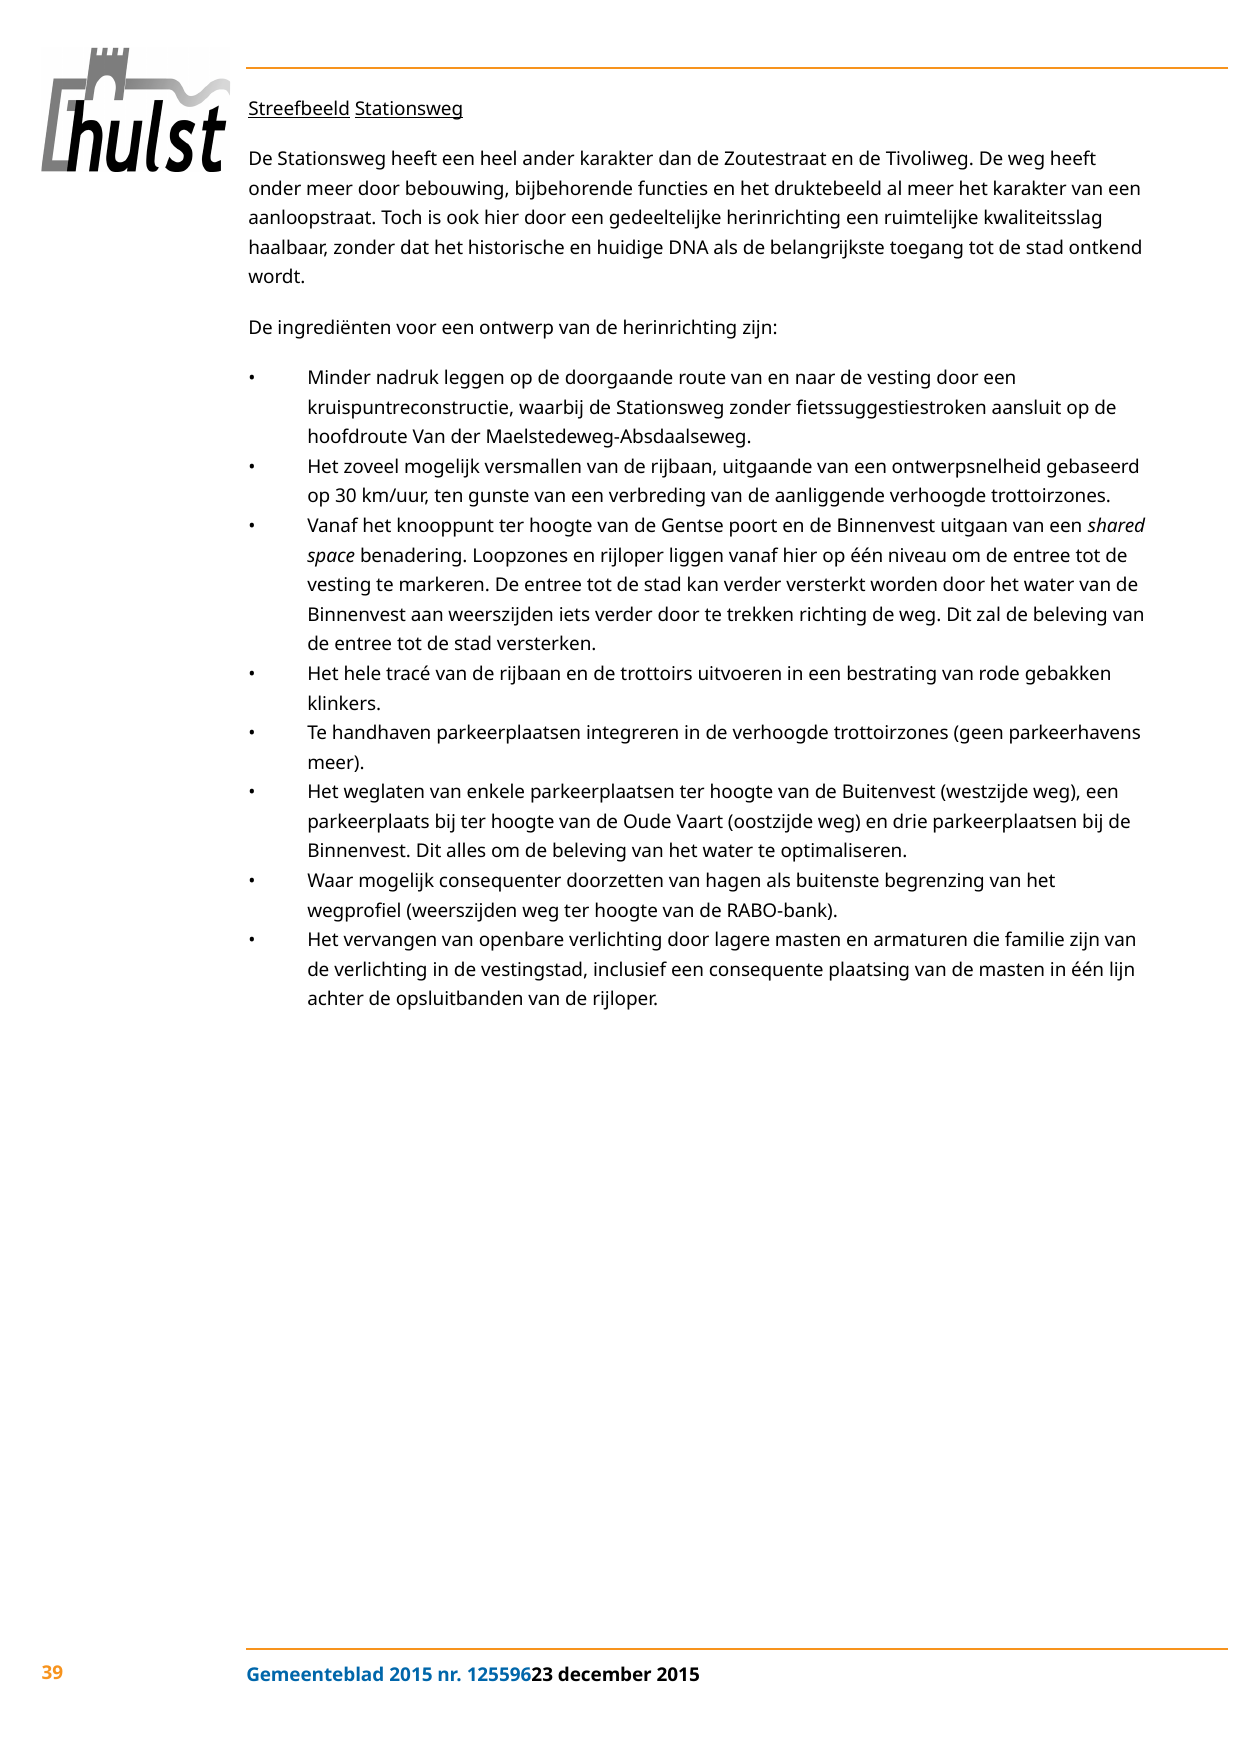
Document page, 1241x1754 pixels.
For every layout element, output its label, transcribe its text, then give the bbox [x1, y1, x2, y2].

list Minder nadruk leggen op de doorgaande route van en naar de vesting door een kruispuntreconstructie, waarbij de Stationsweg zonder fietssuggestiestroken aansluit op de hoofdroute Van der Maelstedeweg-Absdaalseweg. [248, 364, 1152, 449]
list Het vervangen van openbare verlichting door lagere masten en armaturen die familie zijn van de verlichting in de vestingstad, inclusief een consequente plaatsing van de masten in één lijn achter de opsluitbanden van de rijloper. [248, 926, 1152, 1011]
list Waar mogelijk consequenter doorzetten van hagen als buitenste begrenzing van het wegprofiel (weerszijden weg ter hoogte van de RABO-bank). [248, 867, 1152, 923]
list Het zoveel mogelijk versmallen van de rijbaan, uitgaande van een ontwerpsnelheid gebaseerd op 30 km/uur, ten gunste van een verbreding van de aanliggende verhoogde trottoirzones. [248, 453, 1152, 508]
list Vanaf het knooppunt ter hoogte van de Gentse poort en de Binnenvest uitgaan van een shared space benadering. Loopzones en rijloper liggen vanaf hier op één niveau om de entree tot de vesting te markeren. De entree tot de stad kan verder versterkt worden door het water van de Binnenvest aan weerszijden iets verder door te trekken richting de weg. Dit zal de beleving van de entree tot de stad versterken. [248, 512, 1152, 656]
list Te handhaven parkeerplaatsen integreren in de verhoogde trottoirzones (geen parkeerhavens meer). [248, 719, 1152, 775]
text De ingrediënten voor een ontwerp van de herinrichting zijn: [248, 314, 1152, 340]
text Streefbeeld Stationsweg [248, 95, 1152, 121]
picture [41, 47, 231, 172]
list Het weglaten van enkele parkeerplaatsen ter hoogte van de Buitenvest (westzijde weg), een parkeerplaats bij ter hoogte van de Oude Vaart (oostzijde weg) en drie parkeerplaatsen bij de Binnenvest. Dit alles om de beleving van het water te optimaliseren. [248, 778, 1152, 863]
list Het hele tracé van de rijbaan en de trottoirs uitvoeren in een bestrating van rode gebakken klinkers. [248, 660, 1152, 716]
text De Stationsweg heeft een heel ander karakter dan de Zoutestraat en de Tivoliweg. De weg heeft onder meer door bebouwing, bijbehorende functies en het druktebeeld al meer het karakter van een aanloopstraat. Toch is ook hier door een gedeeltelijke herinrichting een ruimtelijke kwaliteitsslag haalbaar, zonder dat het historische en huidige DNA als de belangrijkste toegang tot de stad ontkend wordt. [248, 145, 1152, 289]
